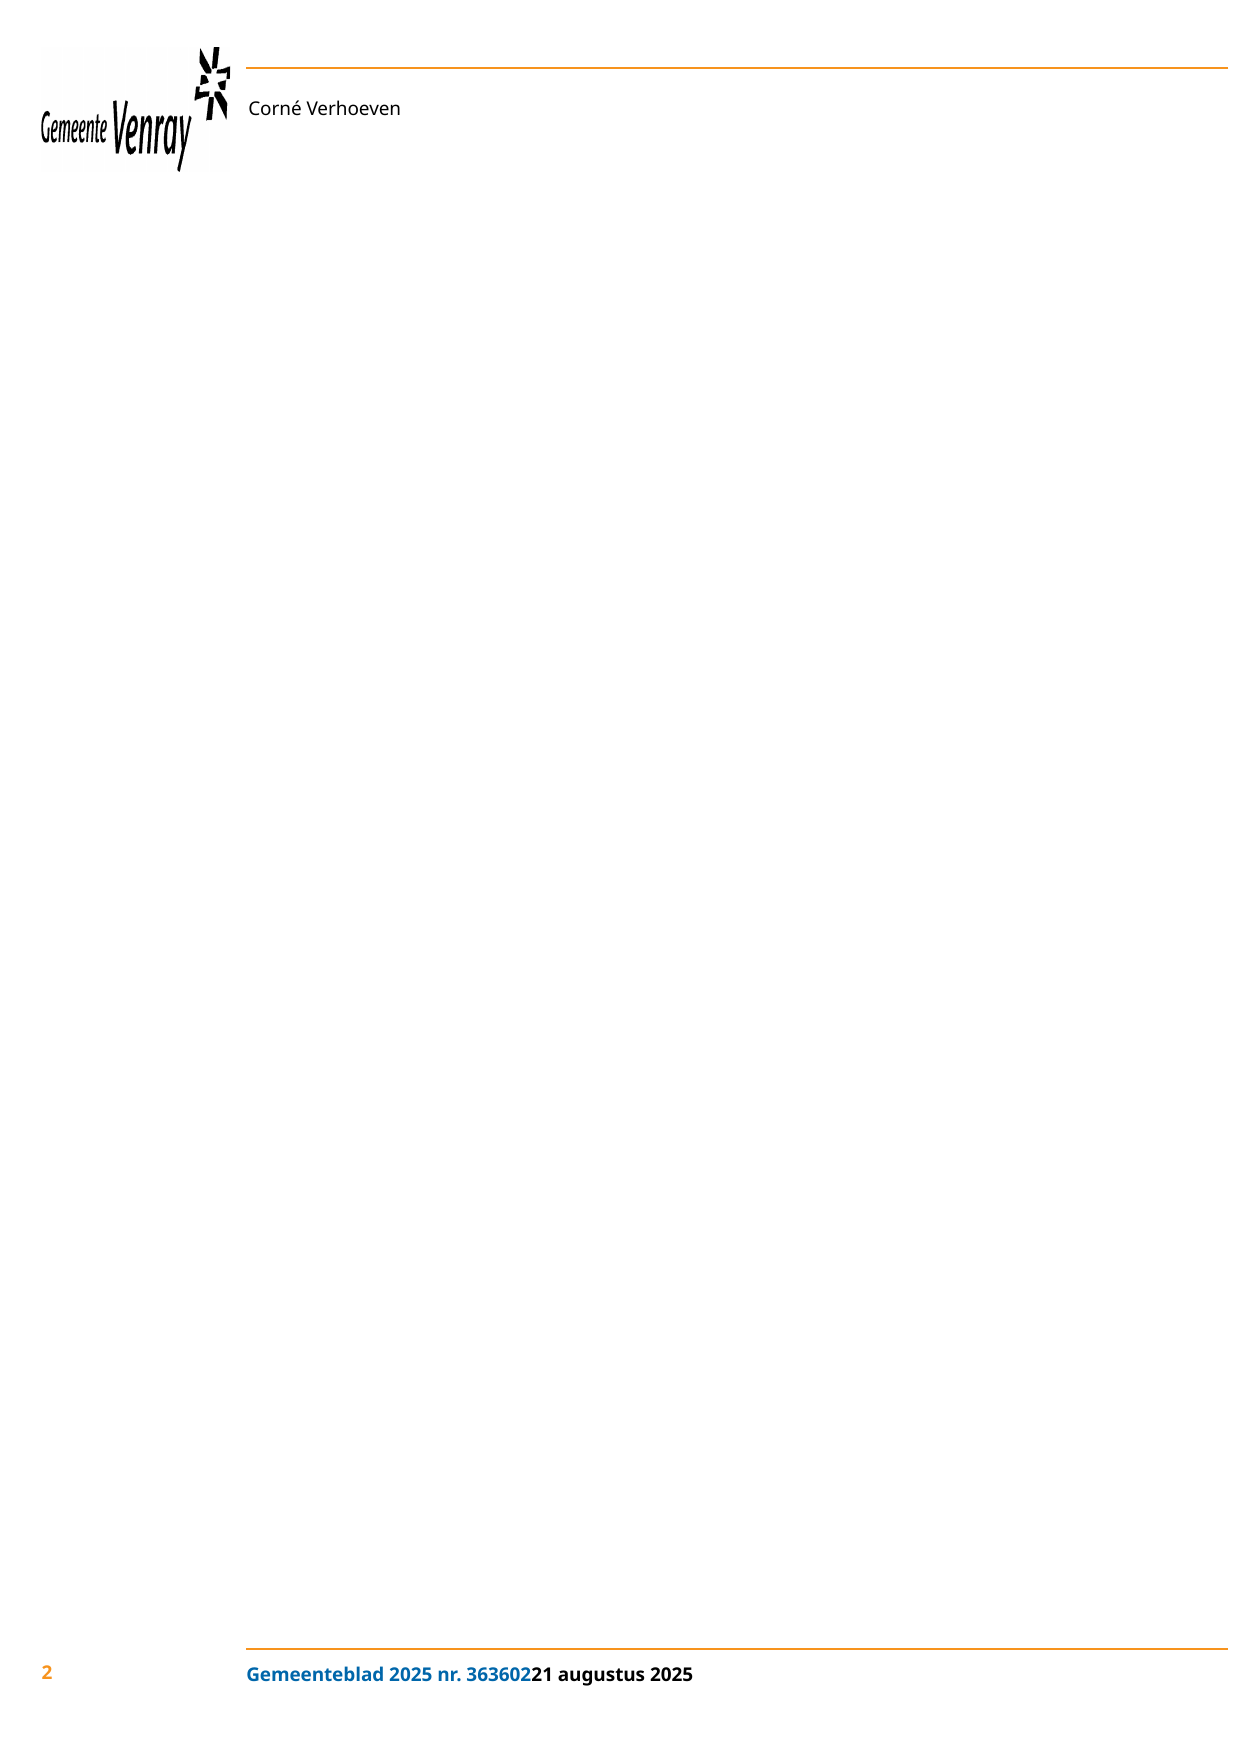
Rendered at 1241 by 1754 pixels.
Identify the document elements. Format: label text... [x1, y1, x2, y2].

text Corné Verhoeven [248, 95, 1152, 121]
picture [41, 47, 231, 172]
